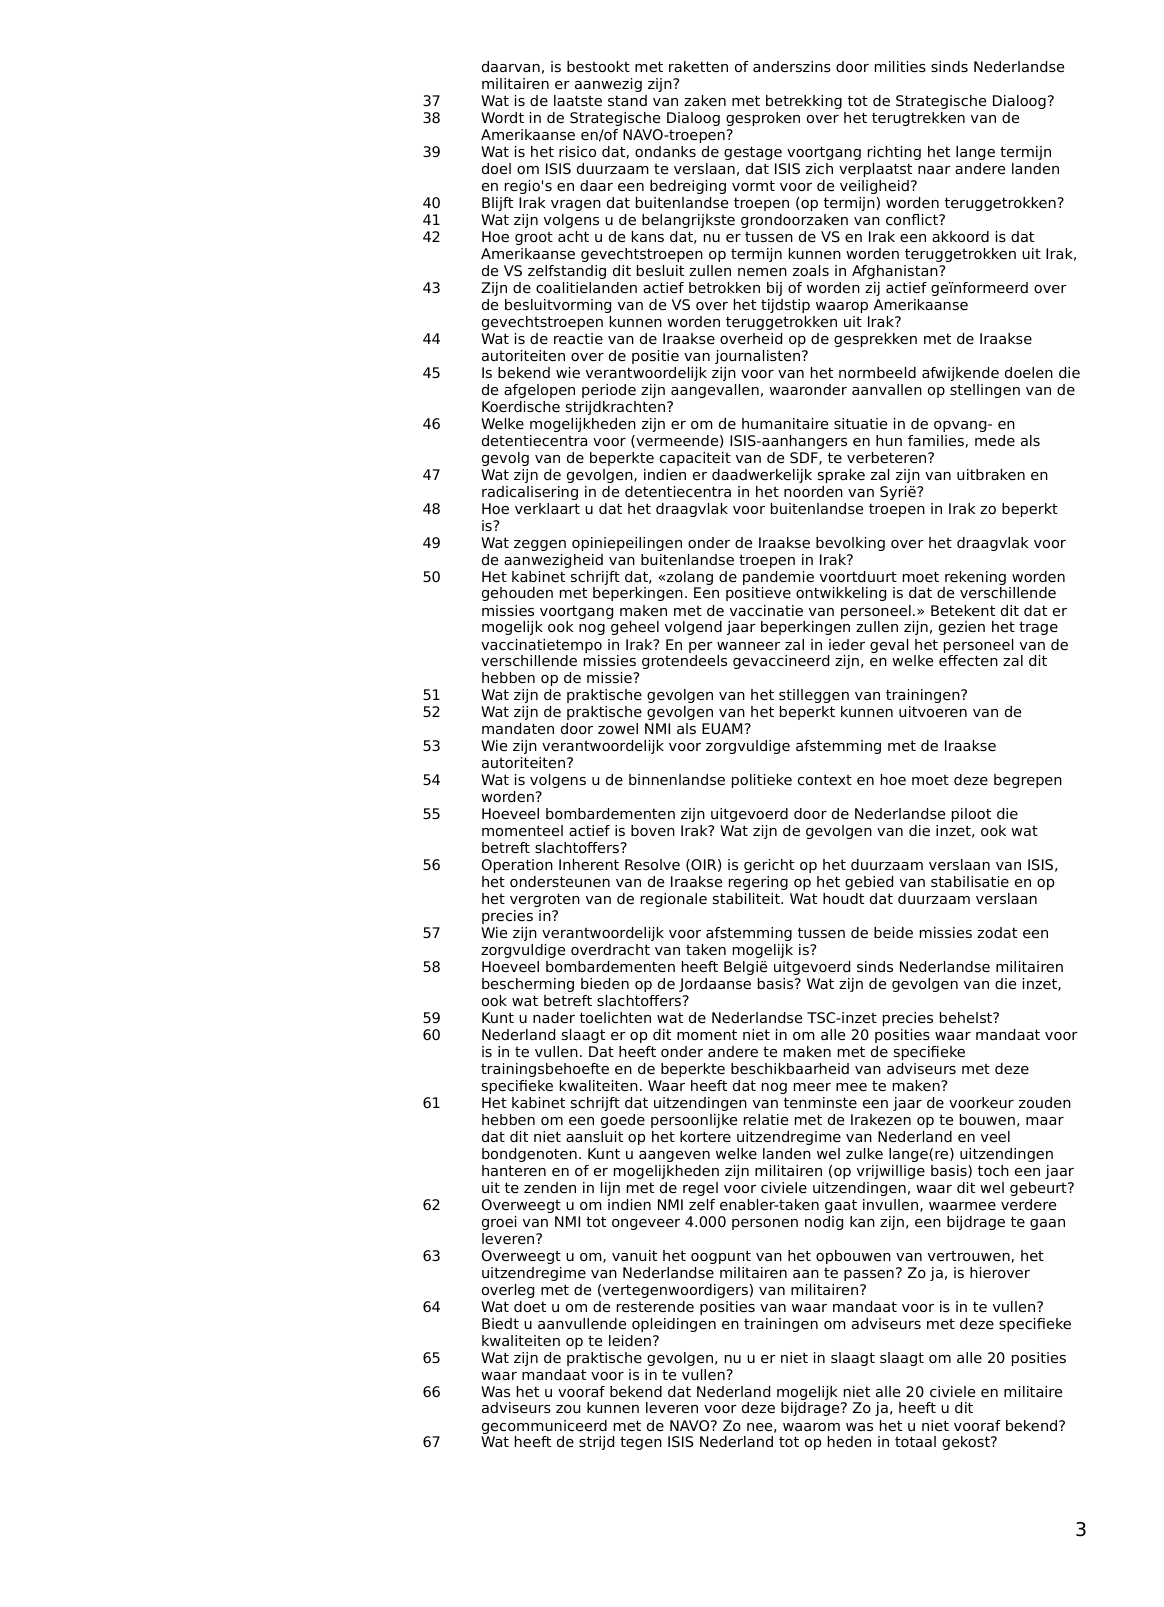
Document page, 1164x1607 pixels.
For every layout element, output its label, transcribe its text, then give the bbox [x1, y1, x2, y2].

table_cell Hoeveel bombardementen heeft België uitgevoerd sinds Nederlandse militairen bescherming bieden op de Jordaanse basis? Wat zijn de gevolgen van die inzet, ook wat betreft slachtoffers? [475, 959, 1087, 1010]
table_cell Kunt u nader toelichten wat de Nederlandse TSC-inzet precies behelst? [475, 1010, 1087, 1027]
table_cell Hoe groot acht u de kans dat, nu er tussen de VS en Irak een akkoord is dat Amerikaanse gevechtstroepen op termijn kunnen worden teruggetrokken uit Irak, de VS zelfstandig dit besluit zullen nemen zoals in Afghanistan? [475, 229, 1087, 280]
table_cell 49 [422, 535, 475, 568]
table_cell Operation Inherent Resolve (OIR) is gericht op het duurzaam verslaan van ISIS, het ondersteunen van de Iraakse regering op het gebied van stabilisatie en op het vergroten van de regionale stabiliteit. Wat houdt dat duurzaam verslaan precies in? [475, 857, 1087, 925]
table_cell Welke mogelijkheden zijn er om de humanitaire situatie in de opvang- en detentiecentra voor (vermeende) ISIS-aanhangers en hun families, mede als gevolg van de beperkte capaciteit van de SDF, te verbeteren? [475, 416, 1087, 467]
table_cell Wat doet u om de resterende posities van waar mandaat voor is in te vullen? Biedt u aanvullende opleidingen en trainingen om adviseurs met deze specifieke kwaliteiten op te leiden? [475, 1299, 1087, 1349]
table_cell Het kabinet schrijft dat uitzendingen van tenminste een jaar de voorkeur zouden hebben om een goede persoonlijke relatie met de Irakezen op te bouwen, maar dat dit niet aansluit op het kortere uitzendregime van Nederland en veel bondgenoten. Kunt u aangeven welke landen wel zulke lange(re) uitzendingen hanteren en of er mogelijkheden zijn militairen (op vrijwillige basis) toch een jaar uit te zenden in lijn met de regel voor civiele uitzendingen, waar dit wel gebeurt? [475, 1095, 1087, 1197]
table_cell Wat zijn de praktische gevolgen, nu u er niet in slaagt slaagt om alle 20 posities waar mandaat voor is in te vullen? [475, 1350, 1087, 1383]
table_cell Wat zijn volgens u de belangrijkste grondoorzaken van conflict? [475, 212, 1087, 229]
table_cell [422, 59, 475, 93]
table_cell Was het u vooraf bekend dat Nederland mogelijk niet alle 20 civiele en militaire adviseurs zou kunnen leveren voor deze bijdrage? Zo ja, heeft u dit gecommuniceerd met de NAVO? Zo nee, waarom was het u niet vooraf bekend? [475, 1384, 1087, 1434]
table_cell Wordt in de Strategische Dialoog gesproken over het terugtrekken van de Amerikaanse en/of NAVO-troepen? [475, 110, 1087, 144]
table_cell 66 [422, 1384, 475, 1434]
table_cell Wat zijn de gevolgen, indien er daadwerkelijk sprake zal zijn van uitbraken en radicalisering in de detentiecentra in het noorden van Syrië? [475, 467, 1087, 501]
table_cell 60 [422, 1027, 475, 1095]
table_cell 41 [422, 212, 475, 229]
table_cell Nederland slaagt er op dit moment niet in om alle 20 posities waar mandaat voor is in te vullen. Dat heeft onder andere te maken met de specifieke trainingsbehoefte en de beperkte beschikbaarheid van adviseurs met deze specifieke kwaliteiten. Waar heeft dat nog meer mee te maken? [475, 1027, 1087, 1095]
table_cell 53 [422, 738, 475, 772]
table_cell 37 [422, 93, 475, 110]
table_cell 45 [422, 365, 475, 416]
table_cell Wie zijn verantwoordelijk voor zorgvuldige afstemming met de Iraakse autoriteiten? [475, 738, 1087, 772]
table_cell Wat heeft de strijd tegen ISIS Nederland tot op heden in totaal gekost? [475, 1434, 1087, 1451]
table_cell 59 [422, 1010, 475, 1027]
table_cell Hoeveel bombardementen zijn uitgevoerd door de Nederlandse piloot die momenteel actief is boven Irak? Wat zijn de gevolgen van die inzet, ook wat betreft slachtoffers? [475, 806, 1087, 857]
table_cell 52 [422, 704, 475, 738]
table_cell Blijft Irak vragen dat buitenlandse troepen (op termijn) worden teruggetrokken? [475, 195, 1087, 212]
table_cell 50 [422, 569, 475, 687]
table_cell 42 [422, 229, 475, 280]
table_cell daarvan, is bestookt met raketten of anderszins door milities sinds Nederlandse militairen er aanwezig zijn? [475, 59, 1087, 93]
table_cell 54 [422, 772, 475, 806]
table_cell Wat is de reactie van de Iraakse overheid op de gesprekken met de Iraakse autoriteiten over de positie van journalisten? [475, 331, 1087, 365]
table_cell Wat zijn de praktische gevolgen van het beperkt kunnen uitvoeren van de mandaten door zowel NMI als EUAM? [475, 704, 1087, 738]
table_cell 43 [422, 280, 475, 331]
table_cell 63 [422, 1248, 475, 1298]
table_cell Wie zijn verantwoordelijk voor afstemming tussen de beide missies zodat een zorgvuldige overdracht van taken mogelijk is? [475, 925, 1087, 959]
table_cell 38 [422, 110, 475, 144]
table_cell Is bekend wie verantwoordelijk zijn voor van het normbeeld afwijkende doelen die de afgelopen periode zijn aangevallen, waaronder aanvallen op stellingen van de Koerdische strijdkrachten? [475, 365, 1087, 416]
table_cell 57 [422, 925, 475, 959]
table_cell 51 [422, 687, 475, 704]
table_cell 61 [422, 1095, 475, 1197]
table_cell 67 [422, 1434, 475, 1451]
table_cell Overweegt u om indien NMI zelf enabler-taken gaat invullen, waarmee verdere groei van NMI tot ongeveer 4.000 personen nodig kan zijn, een bijdrage te gaan leveren? [475, 1197, 1087, 1248]
table_cell Wat zeggen opiniepeilingen onder de Iraakse bevolking over het draagvlak voor de aanwezigheid van buitenlandse troepen in Irak? [475, 535, 1087, 568]
table_cell 55 [422, 806, 475, 857]
table_cell Wat is volgens u de binnenlandse politieke context en hoe moet deze begrepen worden? [475, 772, 1087, 806]
table_cell 62 [422, 1197, 475, 1248]
table_cell 46 [422, 416, 475, 467]
table_cell 47 [422, 467, 475, 501]
table_cell 64 [422, 1299, 475, 1349]
table_cell Het kabinet schrijft dat, «zolang de pandemie voortduurt moet rekening worden gehouden met beperkingen. Een positieve ontwikkeling is dat de verschillende missies voortgang maken met de vaccinatie van personeel.» Betekent dit dat er mogelijk ook nog geheel volgend jaar beperkingen zullen zijn, gezien het trage vaccinatietempo in Irak? En per wanneer zal in ieder geval het personeel van de verschillende missies grotendeels gevaccineerd zijn, en welke effecten zal dit hebben op de missie? [475, 569, 1087, 687]
table_cell Wat is het risico dat, ondanks de gestage voortgang richting het lange termijn doel om ISIS duurzaam te verslaan, dat ISIS zich verplaatst naar andere landen en regio's en daar een bedreiging vormt voor de veiligheid? [475, 144, 1087, 195]
table_cell Wat is de laatste stand van zaken met betrekking tot de Strategische Dialoog? [475, 93, 1087, 110]
table_cell 56 [422, 857, 475, 925]
table_cell 48 [422, 501, 475, 534]
table_cell 44 [422, 331, 475, 365]
table_cell Hoe verklaart u dat het draagvlak voor buitenlandse troepen in Irak zo beperkt is? [475, 501, 1087, 534]
table_cell 58 [422, 959, 475, 1010]
table_cell Overweegt u om, vanuit het oogpunt van het opbouwen van vertrouwen, het uitzendregime van Nederlandse militairen aan te passen? Zo ja, is hierover overleg met de (vertegenwoordigers) van militairen? [475, 1248, 1087, 1298]
table_cell 39 [422, 144, 475, 195]
table_cell 65 [422, 1350, 475, 1383]
table_cell Zijn de coalitielanden actief betrokken bij of worden zij actief geïnformeerd over de besluitvorming van de VS over het tijdstip waarop Amerikaanse gevechtstroepen kunnen worden teruggetrokken uit Irak? [475, 280, 1087, 331]
table_cell 40 [422, 195, 475, 212]
table_cell Wat zijn de praktische gevolgen van het stilleggen van trainingen? [475, 687, 1087, 704]
